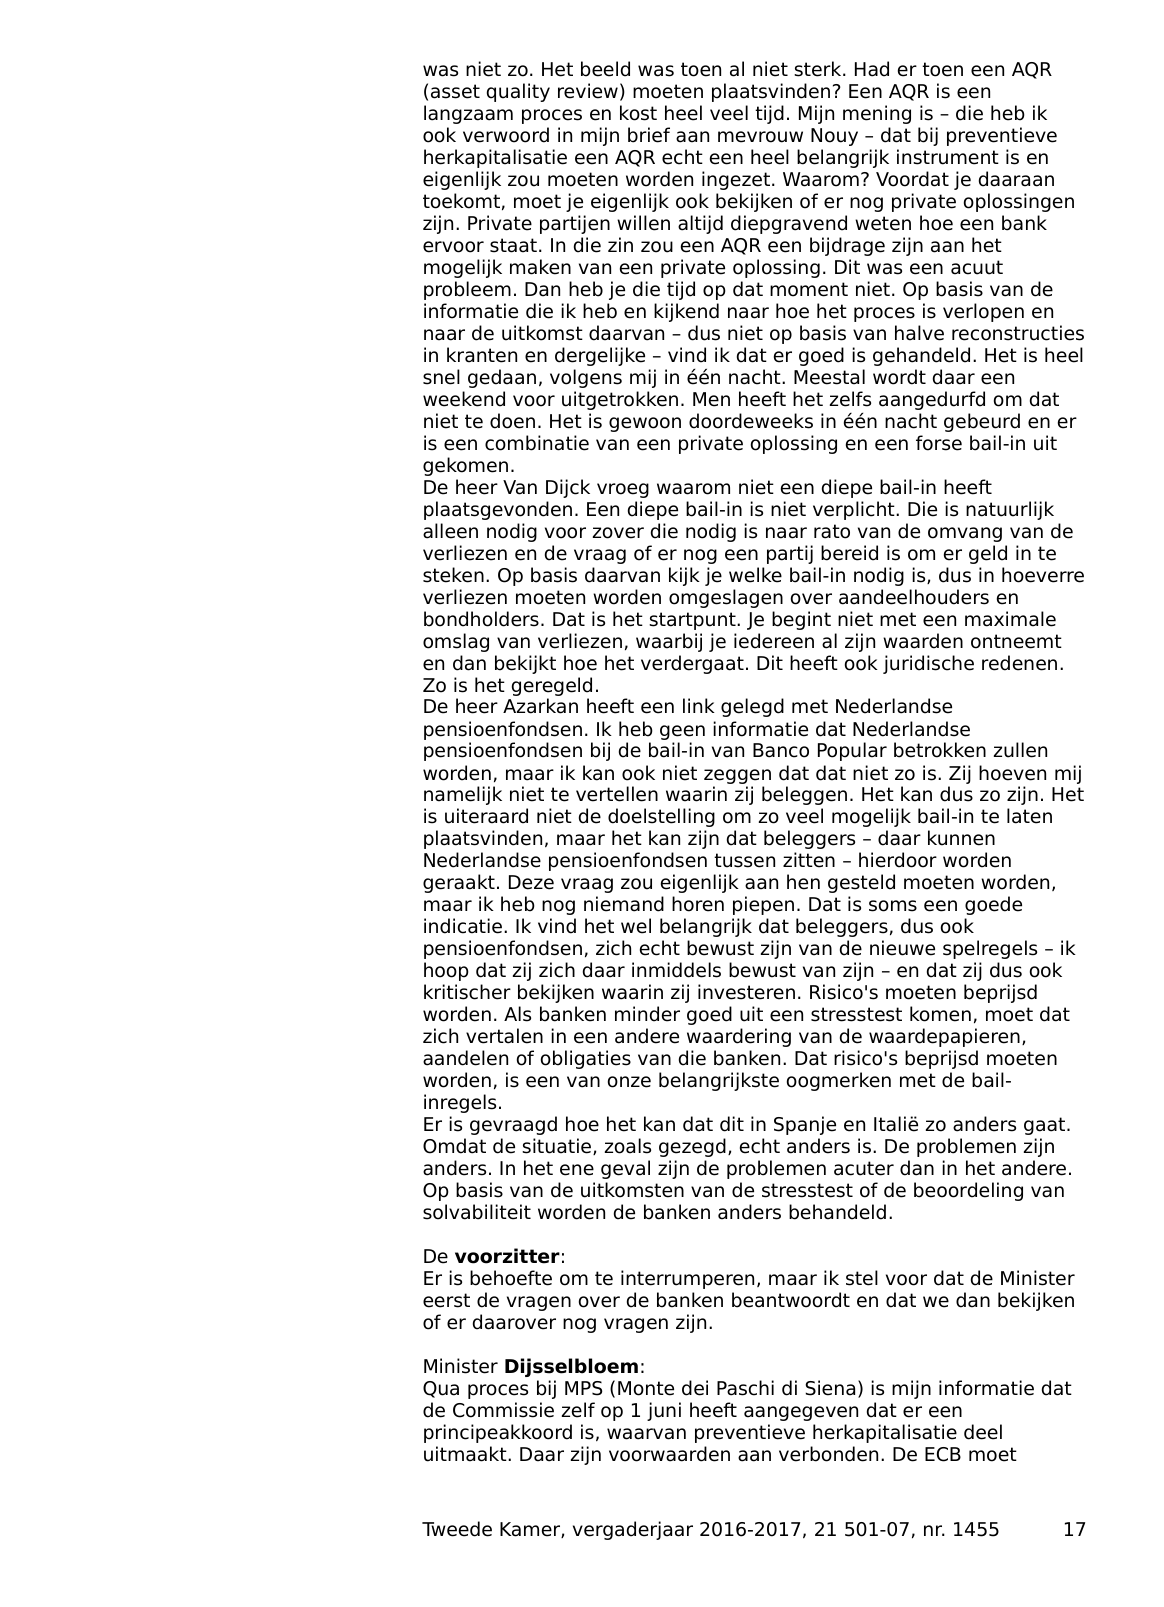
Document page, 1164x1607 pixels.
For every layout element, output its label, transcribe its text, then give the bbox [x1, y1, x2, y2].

text De heer Van Dijck vroeg waarom niet een diepe bail-in heeft plaatsgevonden. Een diepe bail-in is niet verplicht. Die is natuurlijk alleen nodig voor zover die nodig is naar rato van de omvang van de verliezen en de vraag of er nog een partij bereid is om er geld in te steken. Op basis daarvan kijk je welke bail-in nodig is, dus in hoeverre verliezen moeten worden omgeslagen over aandeelhouders en bondholders. Dat is het startpunt. Je begint niet met een maximale omslag van verliezen, waarbij je iedereen al zijn waarden ontneemt en dan bekijkt hoe het verdergaat. Dit heeft ook juridische redenen. Zo is het geregeld. [422, 477, 1087, 696]
text De heer Azarkan heeft een link gelegd met Nederlandse pensioenfondsen. Ik heb geen informatie dat Nederlandse pensioenfondsen bij de bail-in van Banco Popular betrokken zullen worden, maar ik kan ook niet zeggen dat dat niet zo is. Zij hoeven mij namelijk niet te vertellen waarin zij beleggen. Het kan dus zo zijn. Het is uiteraard niet de doelstelling om zo veel mogelijk bail-in te laten plaatsvinden, maar het kan zijn dat beleggers – daar kunnen Nederlandse pensioenfondsen tussen zitten – hierdoor worden geraakt. Deze vraag zou eigenlijk aan hen gesteld moeten worden, maar ik heb nog niemand horen piepen. Dat is soms een goede indicatie. Ik vind het wel belangrijk dat beleggers, dus ook pensioenfondsen, zich echt bewust zijn van de nieuwe spelregels – ik hoop dat zij zich daar inmiddels bewust van zijn – en dat zij dus ook kritischer bekijken waarin zij investeren. Risico's moeten beprijsd worden. Als banken minder goed uit een stresstest komen, moet dat zich vertalen in een andere waardering van de waardepapieren, aandelen of obligaties van die banken. Dat risico's beprijsd moeten worden, is een van onze belangrijkste oogmerken met de bail-inregels. [422, 696, 1087, 1114]
text Minister Dijsselbloem: [422, 1356, 1087, 1378]
text Er is gevraagd hoe het kan dat dit in Spanje en Italië zo anders gaat. Omdat de situatie, zoals gezegd, echt anders is. De problemen zijn anders. In het ene geval zijn de problemen acuter dan in het andere. Op basis van de uitkomsten van de stresstest of de beoordeling van solvabiliteit worden de banken anders behandeld. [422, 1114, 1087, 1224]
text Qua proces bij MPS (Monte dei Paschi di Siena) is mijn informatie dat de Commissie zelf op 1 juni heeft aangegeven dat er een principeakkoord is, waarvan preventieve herkapitalisatie deel uitmaakt. Daar zijn voorwaarden aan verbonden. De ECB moet [422, 1378, 1087, 1466]
text Er is behoefte om te interrumperen, maar ik stel voor dat de Minister eerst de vragen over de banken beantwoordt en dat we dan bekijken of er daarover nog vragen zijn. [422, 1268, 1087, 1334]
text De voorzitter: [422, 1246, 1087, 1268]
text was niet zo. Het beeld was toen al niet sterk. Had er toen een AQR (asset quality review) moeten plaatsvinden? Een AQR is een langzaam proces en kost heel veel tijd. Mijn mening is – die heb ik ook verwoord in mijn brief aan mevrouw Nouy – dat bij preventieve herkapitalisatie een AQR echt een heel belangrijk instrument is en eigenlijk zou moeten worden ingezet. Waarom? Voordat je daaraan toekomt, moet je eigenlijk ook bekijken of er nog private oplossingen zijn. Private partijen willen altijd diepgravend weten hoe een bank ervoor staat. In die zin zou een AQR een bijdrage zijn aan het mogelijk maken van een private oplossing. Dit was een acuut probleem. Dan heb je die tijd op dat moment niet. Op basis van de informatie die ik heb en kijkend naar hoe het proces is verlopen en naar de uitkomst daarvan – dus niet op basis van halve reconstructies in kranten en dergelijke – vind ik dat er goed is gehandeld. Het is heel snel gedaan, volgens mij in één nacht. Meestal wordt daar een weekend voor uitgetrokken. Men heeft het zelfs aangedurfd om dat niet te doen. Het is gewoon doordeweeks in één nacht gebeurd en er is een combinatie van een private oplossing en een forse bail-in uit gekomen. [422, 59, 1087, 477]
